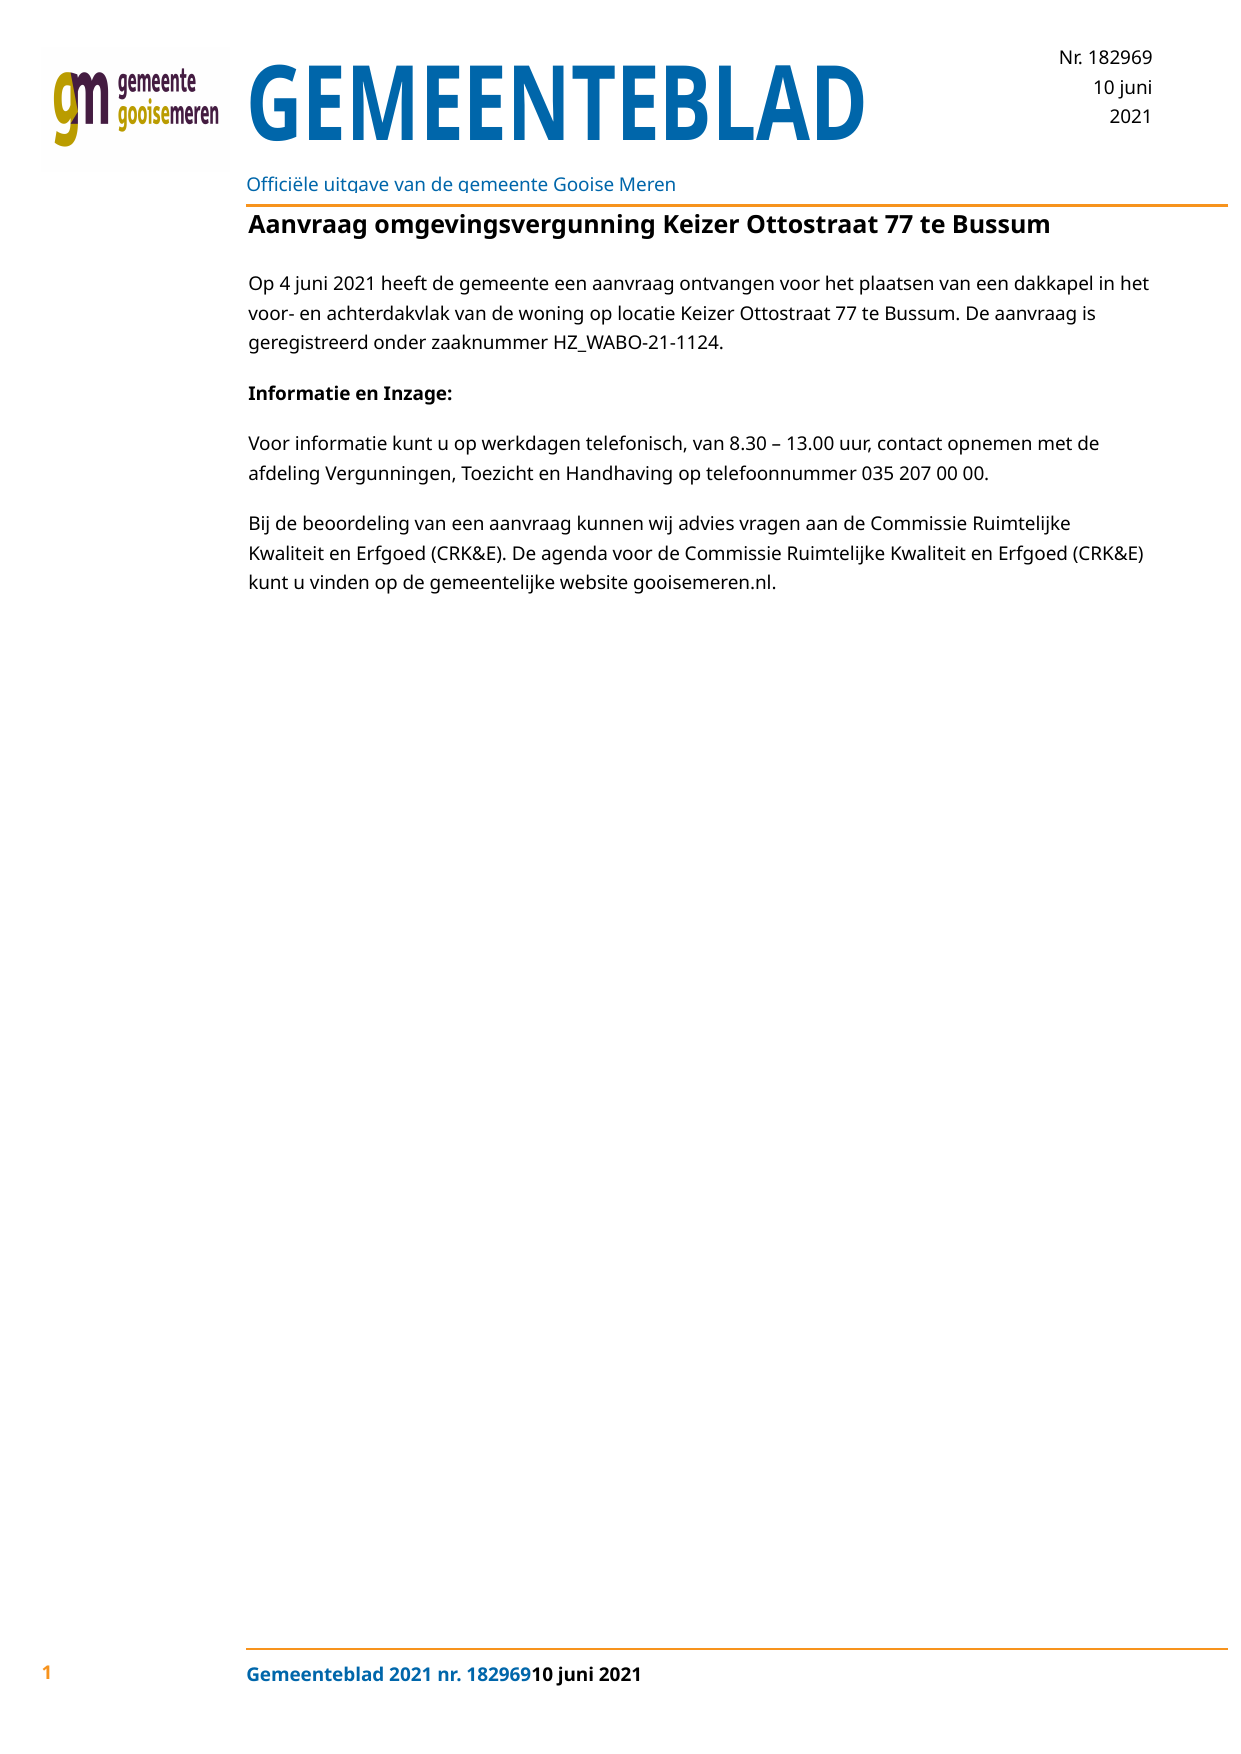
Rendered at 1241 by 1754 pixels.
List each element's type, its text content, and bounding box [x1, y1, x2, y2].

picture [41, 47, 231, 172]
text Bij de beoordeling van een aanvraag kunnen wij advies vragen aan de Commissie Ruimtelijke Kwaliteit en Erfgoed (CRK&E). De agenda voor de Commissie Ruimtelijke Kwaliteit en Erfgoed (CRK&E) kunt u vinden op de gemeentelijke website gooisemeren.nl. [248, 510, 1152, 595]
text Voor informatie kunt u op werkdagen telefonisch, van 8.30 – 13.00 uur, contact opnemen met de afdeling Vergunningen, Toezicht en Handhaving op telefoonnummer 035 207 00 00. [248, 430, 1152, 486]
text Aanvraag omgevingsvergunning Keizer Ottostraat 77 te Bussum [248, 207, 1152, 241]
text Op 4 juni 2021 heeft de gemeente een aanvraag ontvangen voor het plaatsen van een dakkapel in het voor- en achterdakvlak van de woning op locatie Keizer Ottostraat 77 te Bussum. De aanvraag is geregistreerd onder zaaknummer HZ_WABO-21-1124. [248, 270, 1152, 355]
text Informatie en Inzage: [248, 380, 1152, 406]
